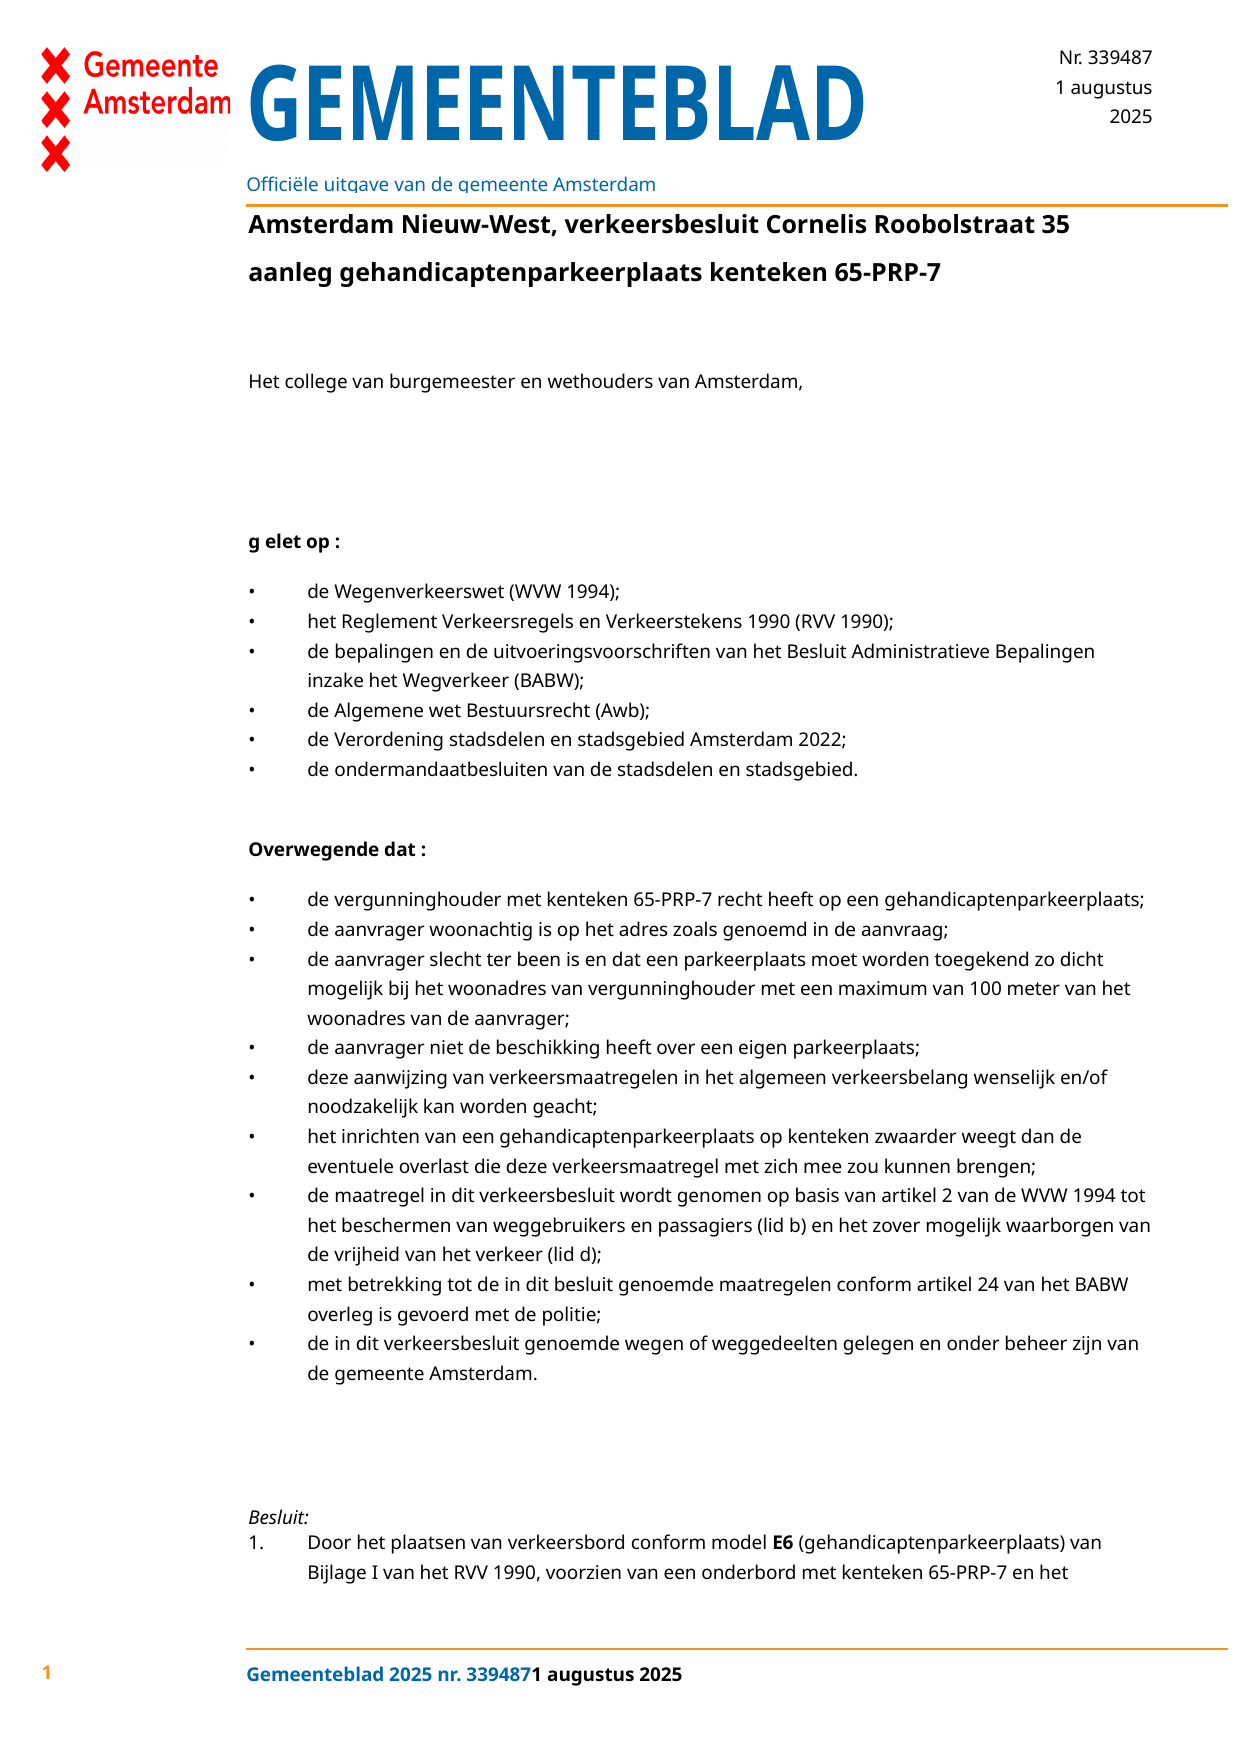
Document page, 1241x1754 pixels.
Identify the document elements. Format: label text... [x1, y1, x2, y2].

list de Verordening stadsdelen en stadsgebied Amsterdam 2022; [248, 727, 1152, 752]
list de Wegenverkeerswet (WVW 1994); [248, 579, 1152, 604]
text Het college van burgemeester en wethouders van Amsterdam, [248, 368, 1152, 394]
list Door het plaatsen van verkeersbord conform model E6 (gehandicaptenparkeerplaats) van Bijlage I van het RVV 1990, voorzien van een onderbord met kenteken 65-PRP-7 en het [248, 1529, 1152, 1585]
picture [41, 47, 231, 172]
list het inrichten van een gehandicaptenparkeerplaats op kenteken zwaarder weegt dan de eventuele overlast die deze verkeersmaatregel met zich mee zou kunnen brengen; [248, 1123, 1152, 1178]
list de in dit verkeersbesluit genoemde wegen of weggedeelten gelegen en onder beheer zijn van de gemeente Amsterdam. [248, 1330, 1152, 1386]
text Besluit: [248, 1504, 1152, 1529]
text Amsterdam Nieuw-West, verkeersbesluit Cornelis Roobolstraat 35 aanleg gehandicaptenparkeerplaats kenteken 65-PRP-7 [248, 207, 1152, 288]
list de aanvrager woonachtig is op het adres zoals genoemd in de aanvraag; [248, 916, 1152, 942]
list met betrekking tot de in dit besluit genoemde maatregelen conform artikel 24 van het BABW overleg is gevoerd met de politie; [248, 1271, 1152, 1326]
list de Algemene wet Bestuursrecht (Awb); [248, 697, 1152, 723]
list de ondermandaatbesluiten van de stadsdelen en stadsgebied. [248, 756, 1152, 782]
list de aanvrager slecht ter been is en dat een parkeerplaats moet worden toegekend zo dicht mogelijk bij het woonadres van vergunninghouder met een maximum van 100 meter van het woonadres van de aanvrager; [248, 946, 1152, 1031]
list de bepalingen en de uitvoeringsvoorschriften van het Besluit Administratieve Bepalingen inzake het Wegverkeer (BABW); [248, 638, 1152, 693]
list het Reglement Verkeersregels en Verkeerstekens 1990 (RVV 1990); [248, 608, 1152, 634]
list de vergunninghouder met kenteken 65-PRP-7 recht heeft op een gehandicaptenparkeerplaats; [248, 887, 1152, 912]
list de maatregel in dit verkeersbesluit wordt genomen op basis van artikel 2 van de WVW 1994 tot het beschermen van weggebruikers en passagiers (lid b) en het zover mogelijk waarborgen van de vrijheid van het verkeer (lid d); [248, 1182, 1152, 1267]
list deze aanwijzing van verkeersmaatregelen in het algemeen verkeersbelang wenselijk en/of noodzakelijk kan worden geacht; [248, 1064, 1152, 1119]
text g elet op : [248, 528, 1152, 554]
list de aanvrager niet de beschikking heeft over een eigen parkeerplaats; [248, 1034, 1152, 1060]
text Overwegende dat : [248, 836, 1152, 862]
